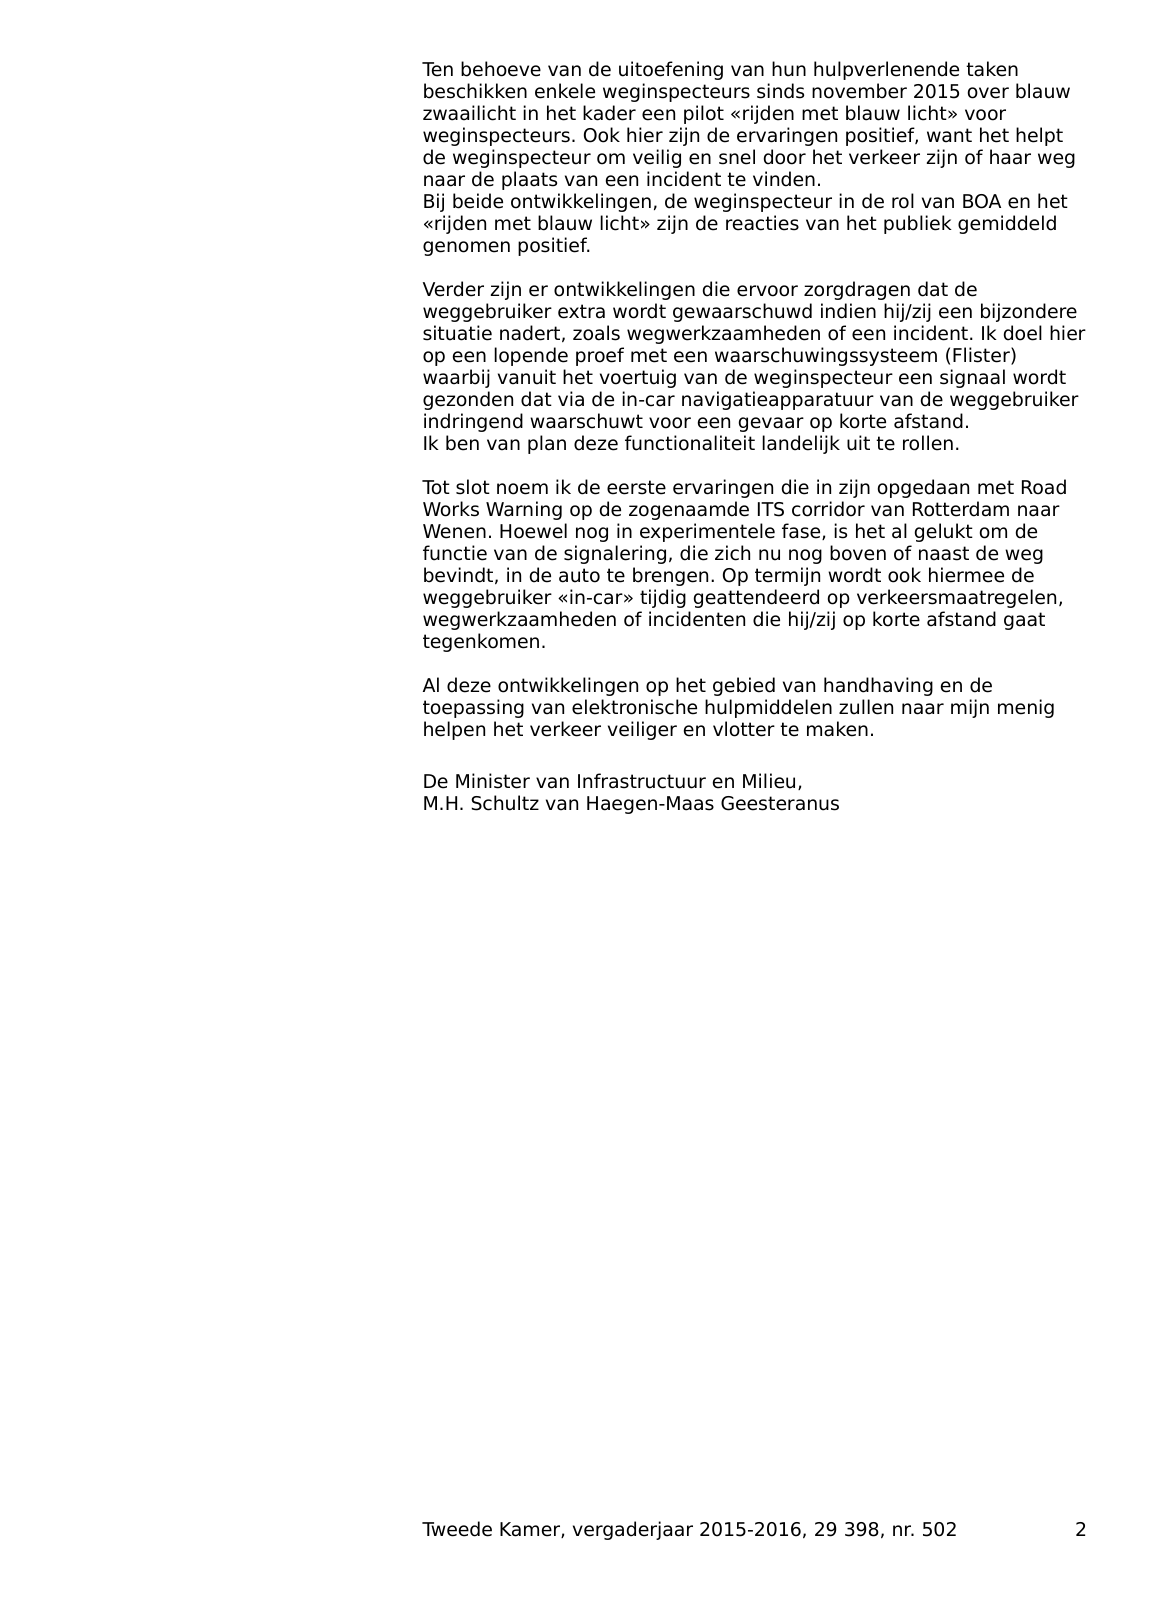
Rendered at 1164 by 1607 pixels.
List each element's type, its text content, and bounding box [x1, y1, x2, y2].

text Bij beide ontwikkelingen, de weginspecteur in de rol van BOA en het «rijden met blauw licht» zijn de reacties van het publiek gemiddeld genomen positief. [422, 191, 1087, 257]
text Verder zijn er ontwikkelingen die ervoor zorgdragen dat de weggebruiker extra wordt gewaarschuwd indien hij/zij een bijzondere situatie nadert, zoals wegwerkzaamheden of een incident. Ik doel hier op een lopende proef met een waarschuwingssysteem (Flister) waarbij vanuit het voertuig van de weginspecteur een signaal wordt gezonden dat via de in-car navigatieapparatuur van de weggebruiker indringend waarschuwt voor een gevaar op korte afstand. [422, 279, 1087, 433]
text Ik ben van plan deze functionaliteit landelijk uit te rollen. [422, 433, 1087, 455]
text Ten behoeve van de uitoefening van hun hulpverlenende taken beschikken enkele weginspecteurs sinds november 2015 over blauw zwaailicht in het kader een pilot «rijden met blauw licht» voor weginspecteurs. Ook hier zijn de ervaringen positief, want het helpt de weginspecteur om veilig en snel door het verkeer zijn of haar weg naar de plaats van een incident te vinden. [422, 59, 1087, 191]
text Tot slot noem ik de eerste ervaringen die in zijn opgedaan met Road Works Warning op de zogenaamde ITS corridor van Rotterdam naar Wenen. Hoewel nog in experimentele fase, is het al gelukt om de functie van de signalering, die zich nu nog boven of naast de weg bevindt, in de auto te brengen. Op termijn wordt ook hiermee de weggebruiker «in-car» tijdig geattendeerd op verkeersmaatregelen, wegwerkzaamheden of incidenten die hij/zij op korte afstand gaat tegenkomen. [422, 477, 1087, 653]
text De Minister van Infrastructuur en Milieu, M.H. Schultz van Haegen-Maas Geesteranus [422, 771, 1087, 815]
text Al deze ontwikkelingen op het gebied van handhaving en de toepassing van elektronische hulpmiddelen zullen naar mijn menig helpen het verkeer veiliger en vlotter te maken. [422, 675, 1087, 741]
